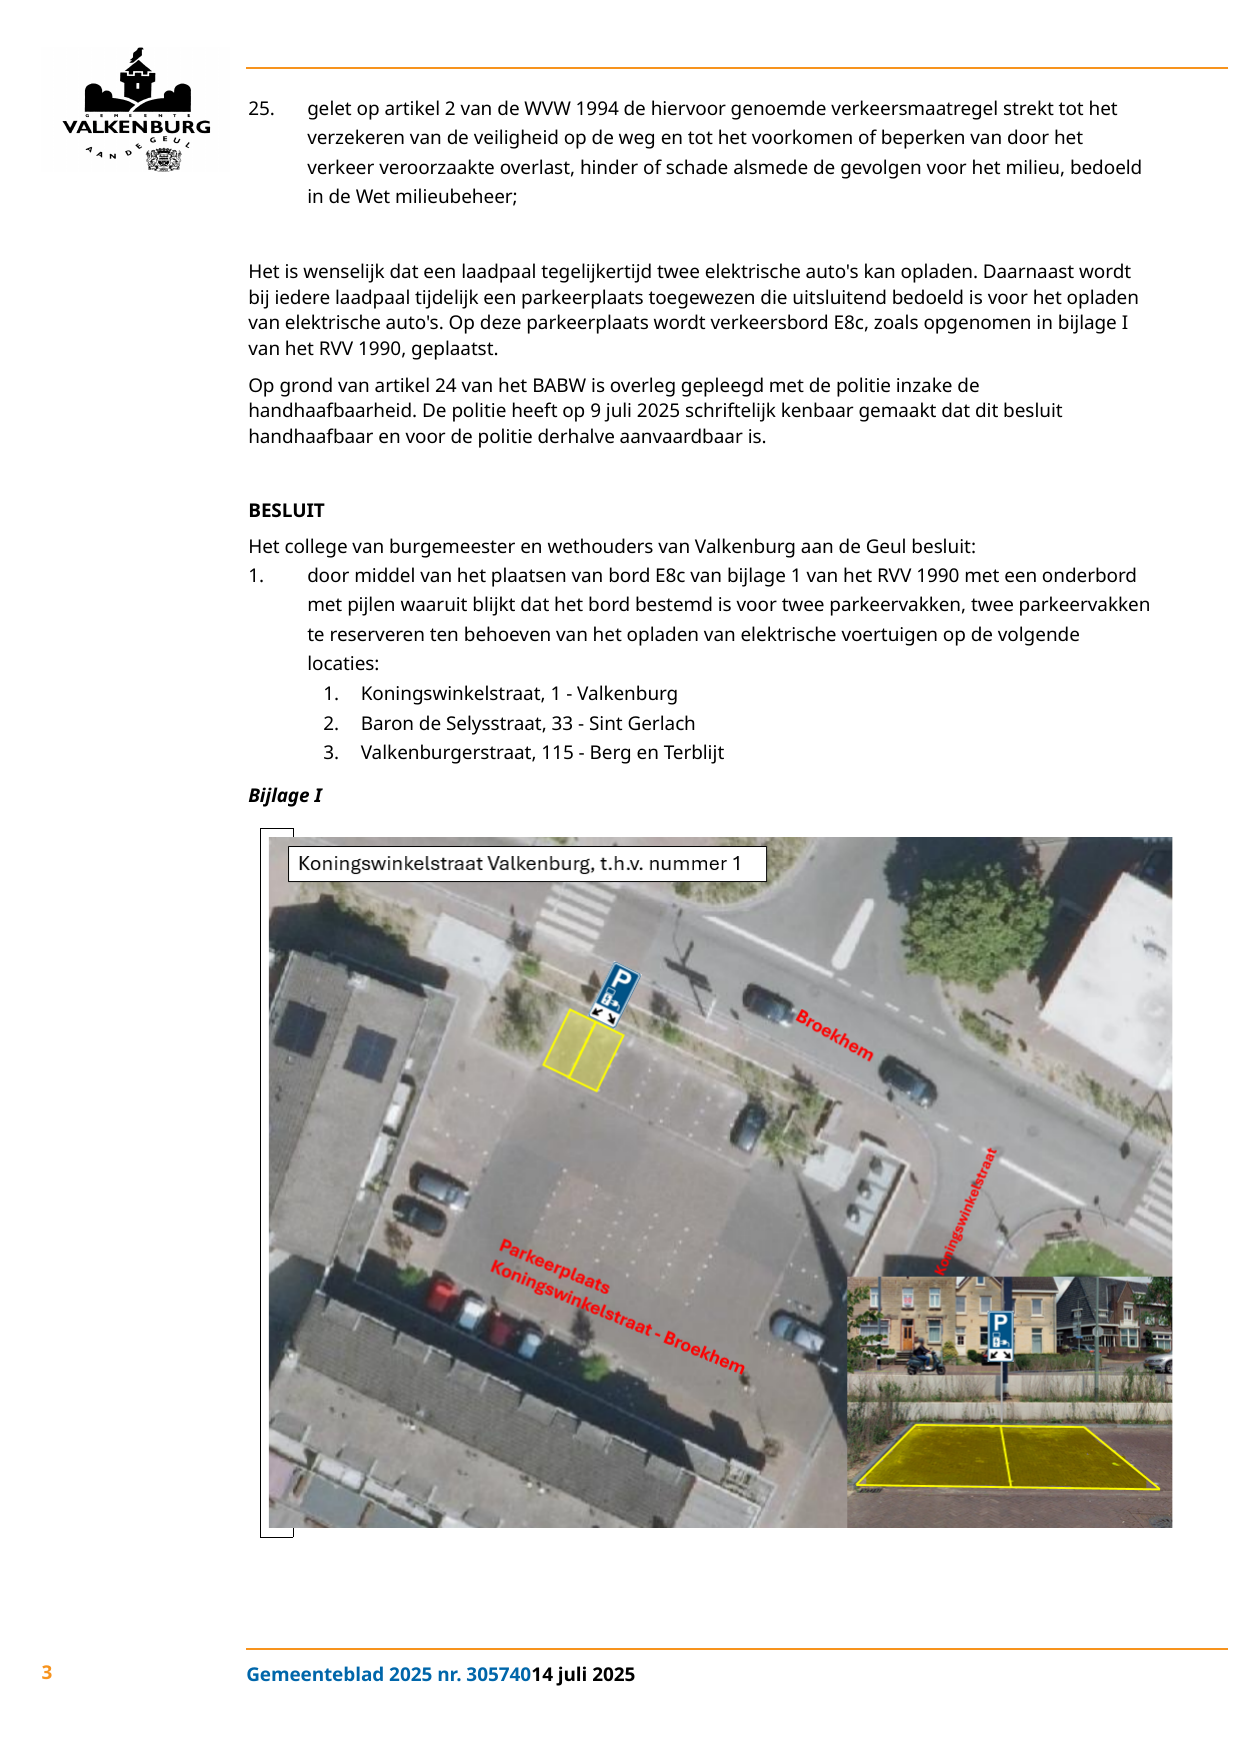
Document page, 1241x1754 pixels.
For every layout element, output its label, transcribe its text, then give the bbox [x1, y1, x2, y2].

list Valkenburgerstraat, 115 - Berg en Terblijt [323, 739, 1152, 765]
list Koningswinkelstraat, 1 - Valkenburg [323, 680, 1152, 706]
list Baron de Selysstraat, 33 - Sint Gerlach [323, 710, 1152, 735]
text Het college van burgemeester en wethouders van Valkenburg aan de Geul besluit: [248, 533, 1152, 559]
text Bijlage I [248, 782, 1152, 808]
list gelet op artikel 2 van de WVW 1994 de hiervoor genoemde verkeersmaatregel strekt tot het verzekeren van de veiligheid op de weg en tot het voorkomen of beperken van door het verkeer veroorzaakte overlast, hinder of schade alsmede de gevolgen voor het milieu, bedoeld in de Wet milieubeheer; [248, 95, 1152, 209]
text Het is wenselijk dat een laadpaal tegelijkertijd twee elektrische auto's kan opladen. Daarnaast wordt bij iedere laadpaal tijdelijk een parkeerplaats toegewezen die uitsluitend bedoeld is voor het opladen van elektrische auto's. Op deze parkeerplaats wordt verkeersbord E8c, zoals opgenomen in bijlage I van het RVV 1990, geplaatst. [248, 258, 1152, 361]
list door middel van het plaatsen van bord E8c van bijlage 1 van het RVV 1990 met een onderbord met pijlen waaruit blijkt dat het bord bestemd is voor twee parkeervakken, twee parkeervakken te reserveren ten behoeven van het opladen van elektrische voertuigen op de volgende locaties: [248, 562, 1152, 676]
text BESLUIT [248, 497, 1152, 522]
text Op grond van artikel 24 van het BABW is overleg gepleegd met de politie inzake de handhaafbaarheid. De politie heeft op 9 juli 2025 schriftelijk kenbaar gemaakt dat dit besluit handhaafbaar en voor de politie derhalve aanvaardbaar is. [248, 372, 1152, 449]
picture [41, 47, 231, 172]
picture [268, 837, 1173, 1528]
